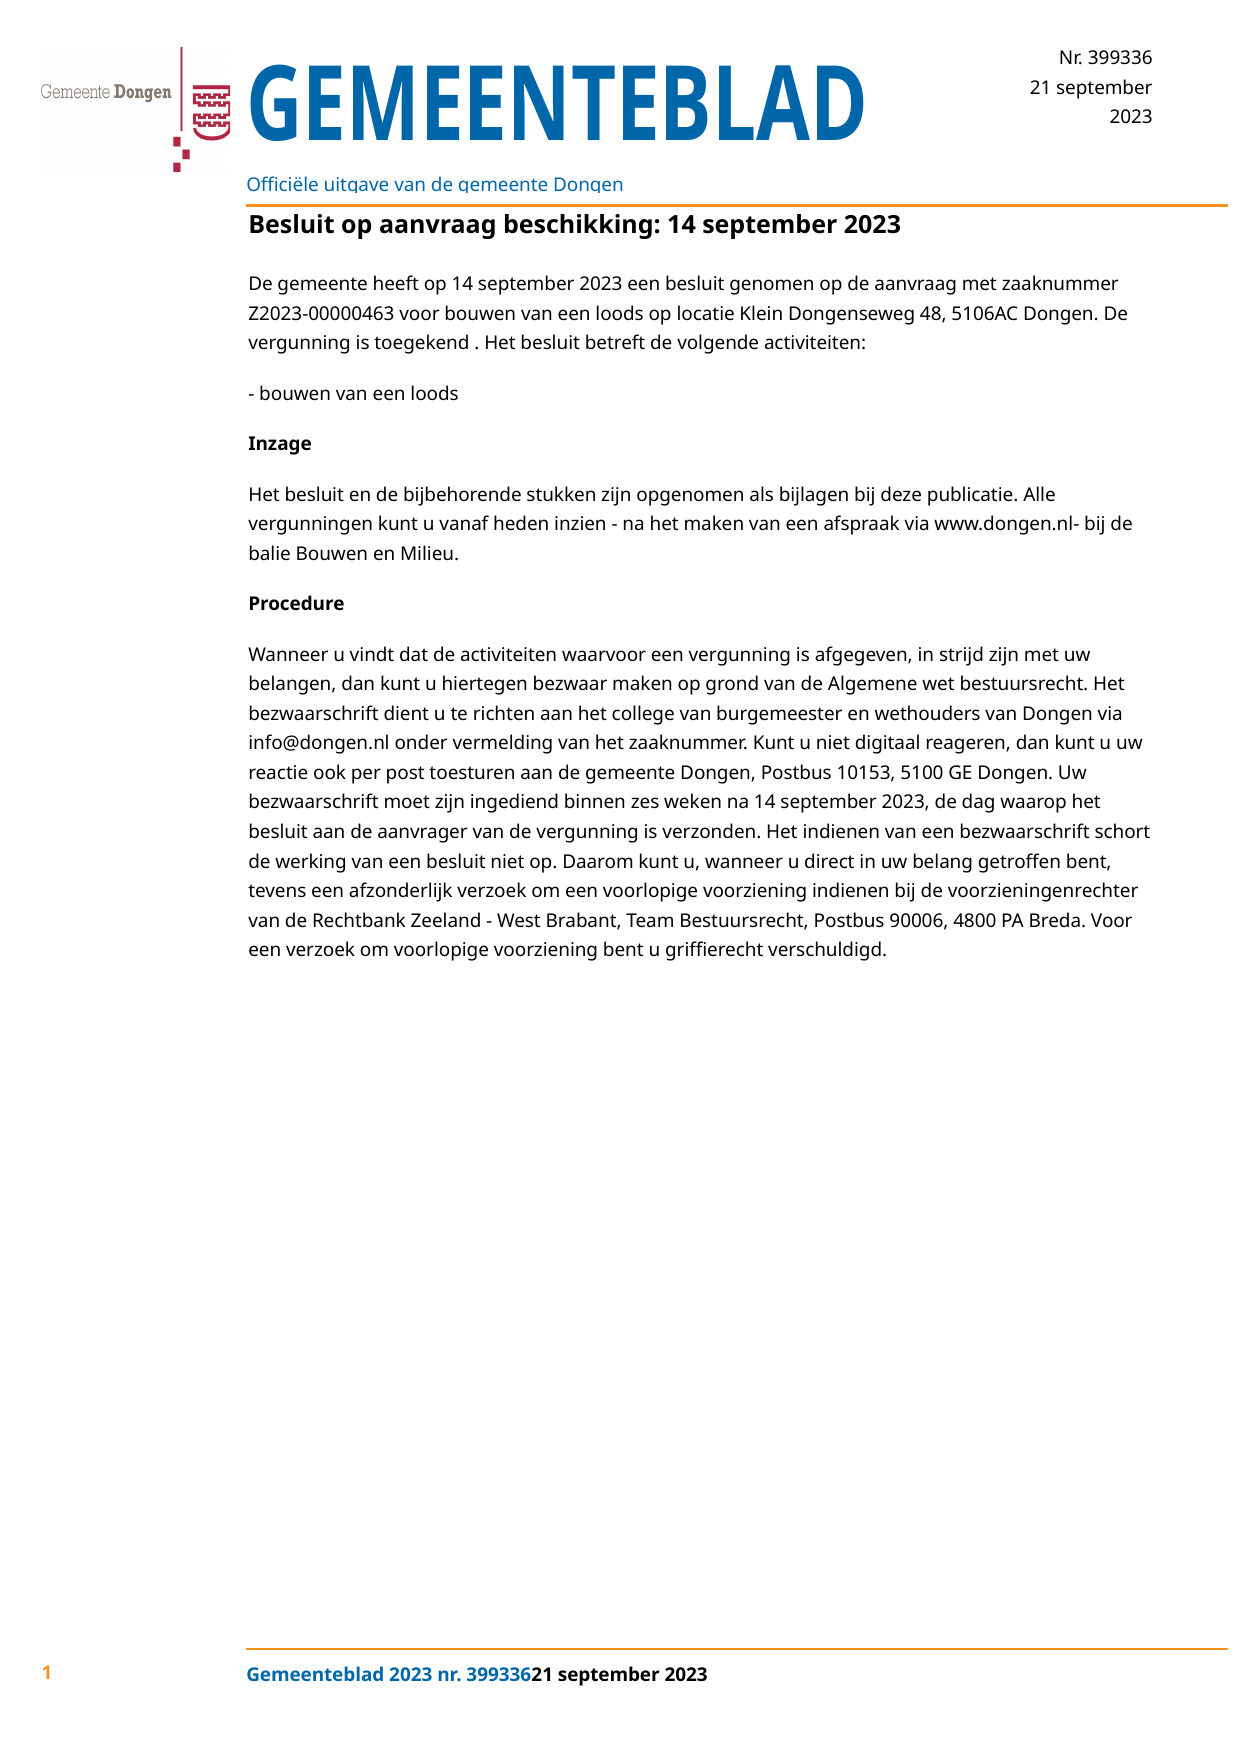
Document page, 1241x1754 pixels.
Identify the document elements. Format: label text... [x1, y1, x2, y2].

text Besluit op aanvraag beschikking: 14 september 2023 [248, 207, 1152, 241]
picture [41, 47, 231, 172]
text Het besluit en de bijbehorende stukken zijn opgenomen als bijlagen bij deze publicatie. Alle vergunningen kunt u vanaf heden inzien - na het maken van een afspraak via www.dongen.nl- bij de balie Bouwen en Milieu. [248, 481, 1152, 566]
text Inzage [248, 430, 1152, 456]
text De gemeente heeft op 14 september 2023 een besluit genomen op de aanvraag met zaaknummer Z2023-00000463 voor bouwen van een loods op locatie Klein Dongenseweg 48, 5106AC Dongen. De vergunning is toegekend . Het besluit betreft de volgende activiteiten: [248, 270, 1152, 355]
text Wanneer u vindt dat de activiteiten waarvoor een vergunning is afgegeven, in strijd zijn met uw belangen, dan kunt u hiertegen bezwaar maken op grond van de Algemene wet bestuursrecht. Het bezwaarschrift dient u te richten aan het college van burgemeester en wethouders van Dongen via info@dongen.nl onder vermelding van het zaaknummer. Kunt u niet digitaal reageren, dan kunt u uw reactie ook per post toesturen aan de gemeente Dongen, Postbus 10153, 5100 GE Dongen. Uw bezwaarschrift moet zijn ingediend binnen zes weken na 14 september 2023, de dag waarop het besluit aan de aanvrager van de vergunning is verzonden. Het indienen van een bezwaarschrift schort de werking van een besluit niet op. Daarom kunt u, wanneer u direct in uw belang getroffen bent, tevens een afzonderlijk verzoek om een voorlopige voorziening indienen bij de voorzieningenrechter van de Rechtbank Zeeland - West Brabant, Team Bestuursrecht, Postbus 90006, 4800 PA Breda. Voor een verzoek om voorlopige voorziening bent u griffierecht verschuldigd. [248, 641, 1152, 962]
text - bouwen van een loods [248, 380, 1152, 406]
text Procedure [248, 590, 1152, 616]
